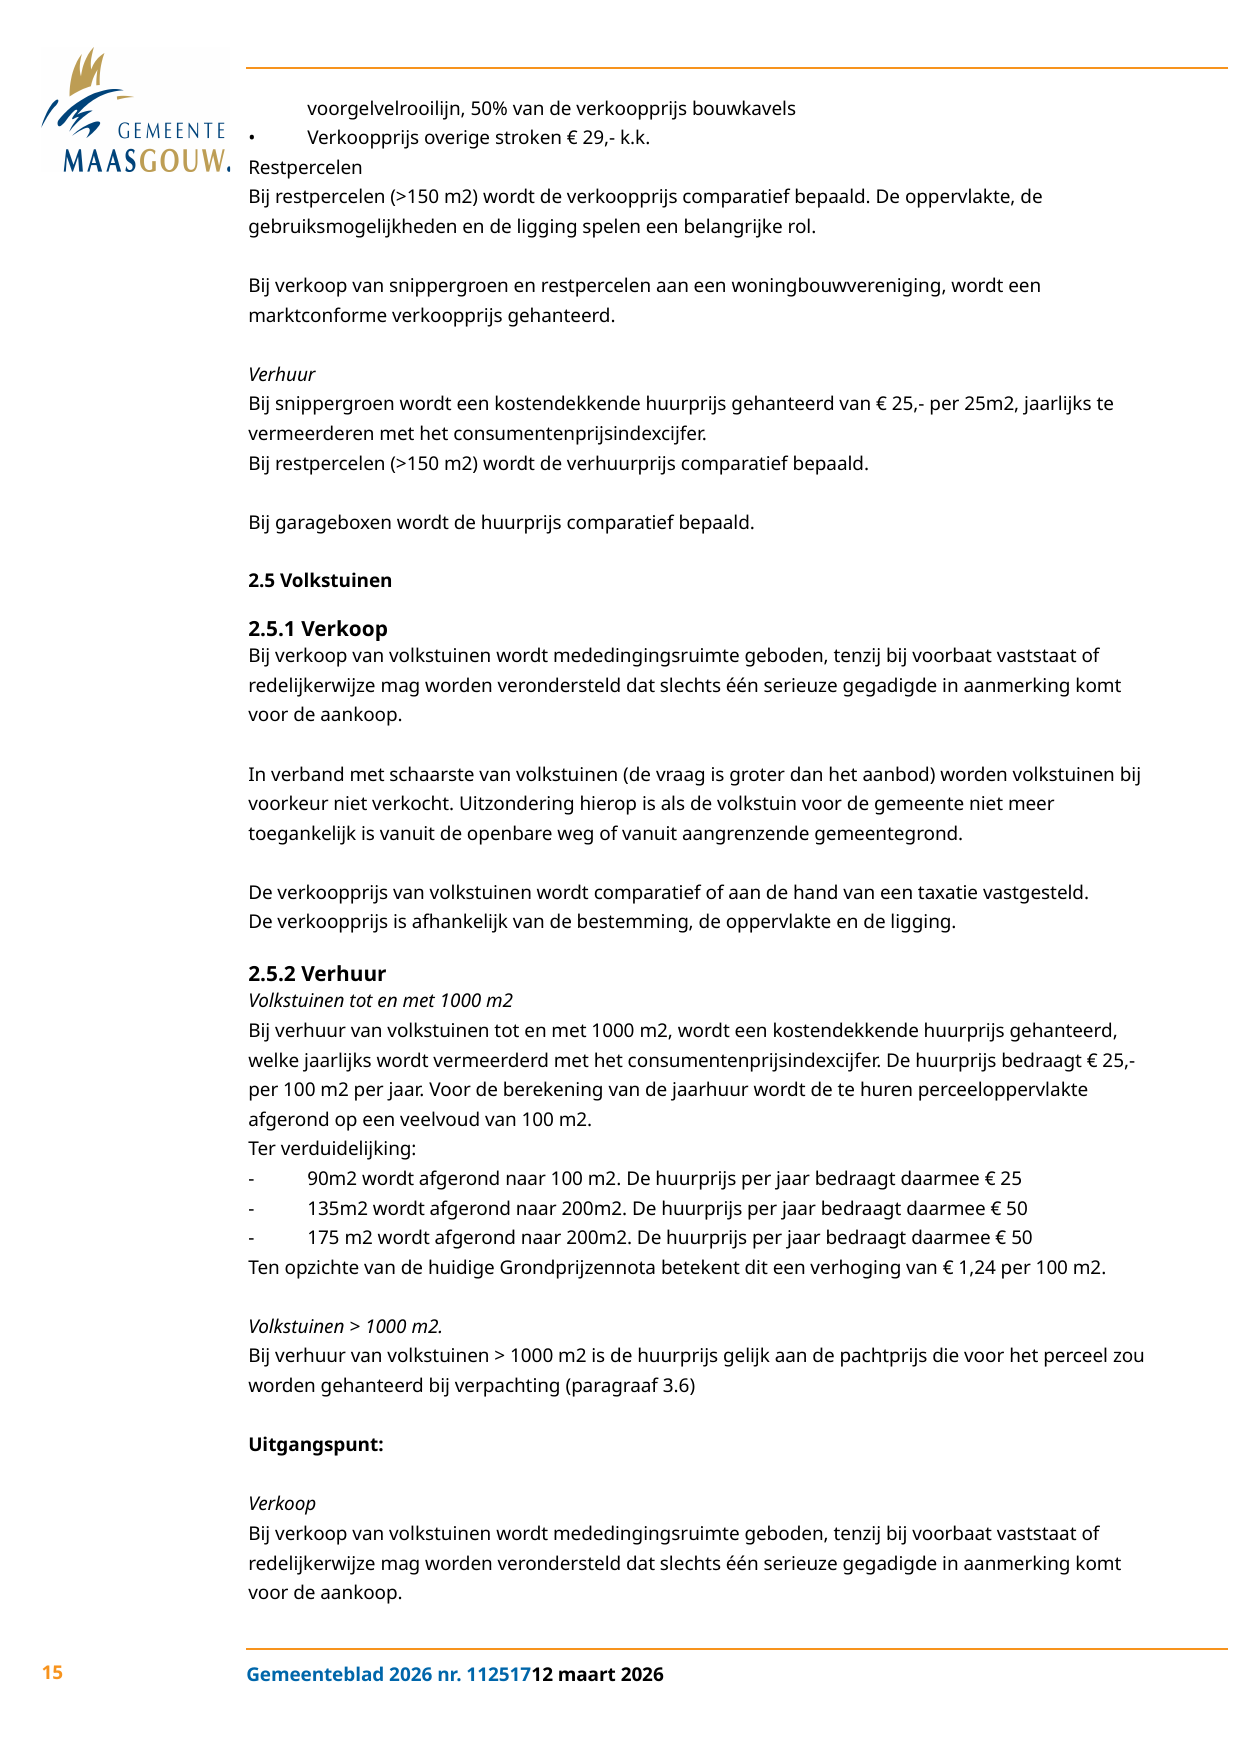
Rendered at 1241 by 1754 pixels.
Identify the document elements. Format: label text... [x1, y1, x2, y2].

picture [41, 47, 231, 172]
text Bij verhuur van volkstuinen > 1000 m2 is de huurprijs gelijk aan de pachtprijs die voor het perceel zou worden gehanteerd bij verpachting (paragraaf 3.6) [248, 1343, 1152, 1398]
list 90m2 wordt afgerond naar 100 m2. De huurprijs per jaar bedraagt daarmee € 25 [248, 1165, 1152, 1191]
text Volkstuinen tot en met 1000 m2 [248, 988, 1152, 1013]
text Bij verhuur van volkstuinen tot en met 1000 m2, wordt een kostendekkende huurprijs gehanteerd, welke jaarlijks wordt vermeerderd met het consumentenprijsindexcijfer. De huurprijs bedraagt € 25,- per 100 m2 per jaar. Voor de berekening van de jaarhuur wordt de te huren perceeloppervlakte afgerond op een veelvoud van 100 m2. [248, 1017, 1152, 1132]
text 2.5.1 Verkoop [248, 614, 1152, 642]
list 175 m2 wordt afgerond naar 200m2. De huurprijs per jaar bedraagt daarmee € 50 [248, 1224, 1152, 1250]
text Volkstuinen > 1000 m2. [248, 1313, 1152, 1339]
text 2.5.2 Verhuur [248, 959, 1152, 988]
table_header Uitgangspunt: Verkoop Bij verkoop van volkstuinen wordt mededingingsruimte geboden, tenzij bij voorbaat vaststaat of redelijkerwijze mag worden verondersteld dat slechts één serieuze gegadigde in aanmerking komt voor de aankoop. [248, 1431, 1152, 1605]
text De verkoopprijs is afhankelijk van de bestemming, de oppervlakte en de ligging. [248, 909, 1152, 934]
text In verband met schaarste van volkstuinen (de vraag is groter dan het aanbod) worden volkstuinen bij voorkeur niet verkocht. Uitzondering hierop is als de volkstuin voor de gemeente niet meer toegankelijk is vanuit de openbare weg of vanuit aangrenzende gemeentegrond. [248, 761, 1152, 846]
text Bij verkoop van volkstuinen wordt mededingingsruimte geboden, tenzij bij voorbaat vaststaat of redelijkerwijze mag worden verondersteld dat slechts één serieuze gegadigde in aanmerking komt voor de aankoop. [248, 642, 1152, 727]
text Ten opzichte van de huidige Grondprijzennota betekent dit een verhoging van € 1,24 per 100 m2. [248, 1254, 1152, 1279]
table_header voorgelvelrooilijn, 50% van de verkoopprijs bouwkavels Verkoopprijs overige stroken € 29,- k.k. Restpercelen Bij restpercelen (>150 m2) wordt de verkoopprijs comparatief bepaald. De oppervlakte, de gebruiksmogelijkheden en de ligging spelen een belangrijke rol. Bij verkoop van snippergroen en restpercelen aan een woningbouwvereniging, wordt een marktconforme verkoopprijs gehanteerd. Verhuur Bij snippergroen wordt een kostendekkende huurprijs gehanteerd van € 25,- per 25m2, jaarlijks te vermeerderen met het consumentenprijsindexcijfer. Bij restpercelen (>150 m2) wordt de verhuurprijs comparatief bepaald. Bij garageboxen wordt de huurprijs comparatief bepaald. [248, 95, 1152, 535]
list 135m2 wordt afgerond naar 200m2. De huurprijs per jaar bedraagt daarmee € 50 [248, 1195, 1152, 1220]
text Ter verduidelijking: [248, 1136, 1152, 1161]
text De verkoopprijs van volkstuinen wordt comparatief of aan de hand van een taxatie vastgesteld. [248, 879, 1152, 905]
text 2.5 Volkstuinen [248, 567, 1152, 593]
